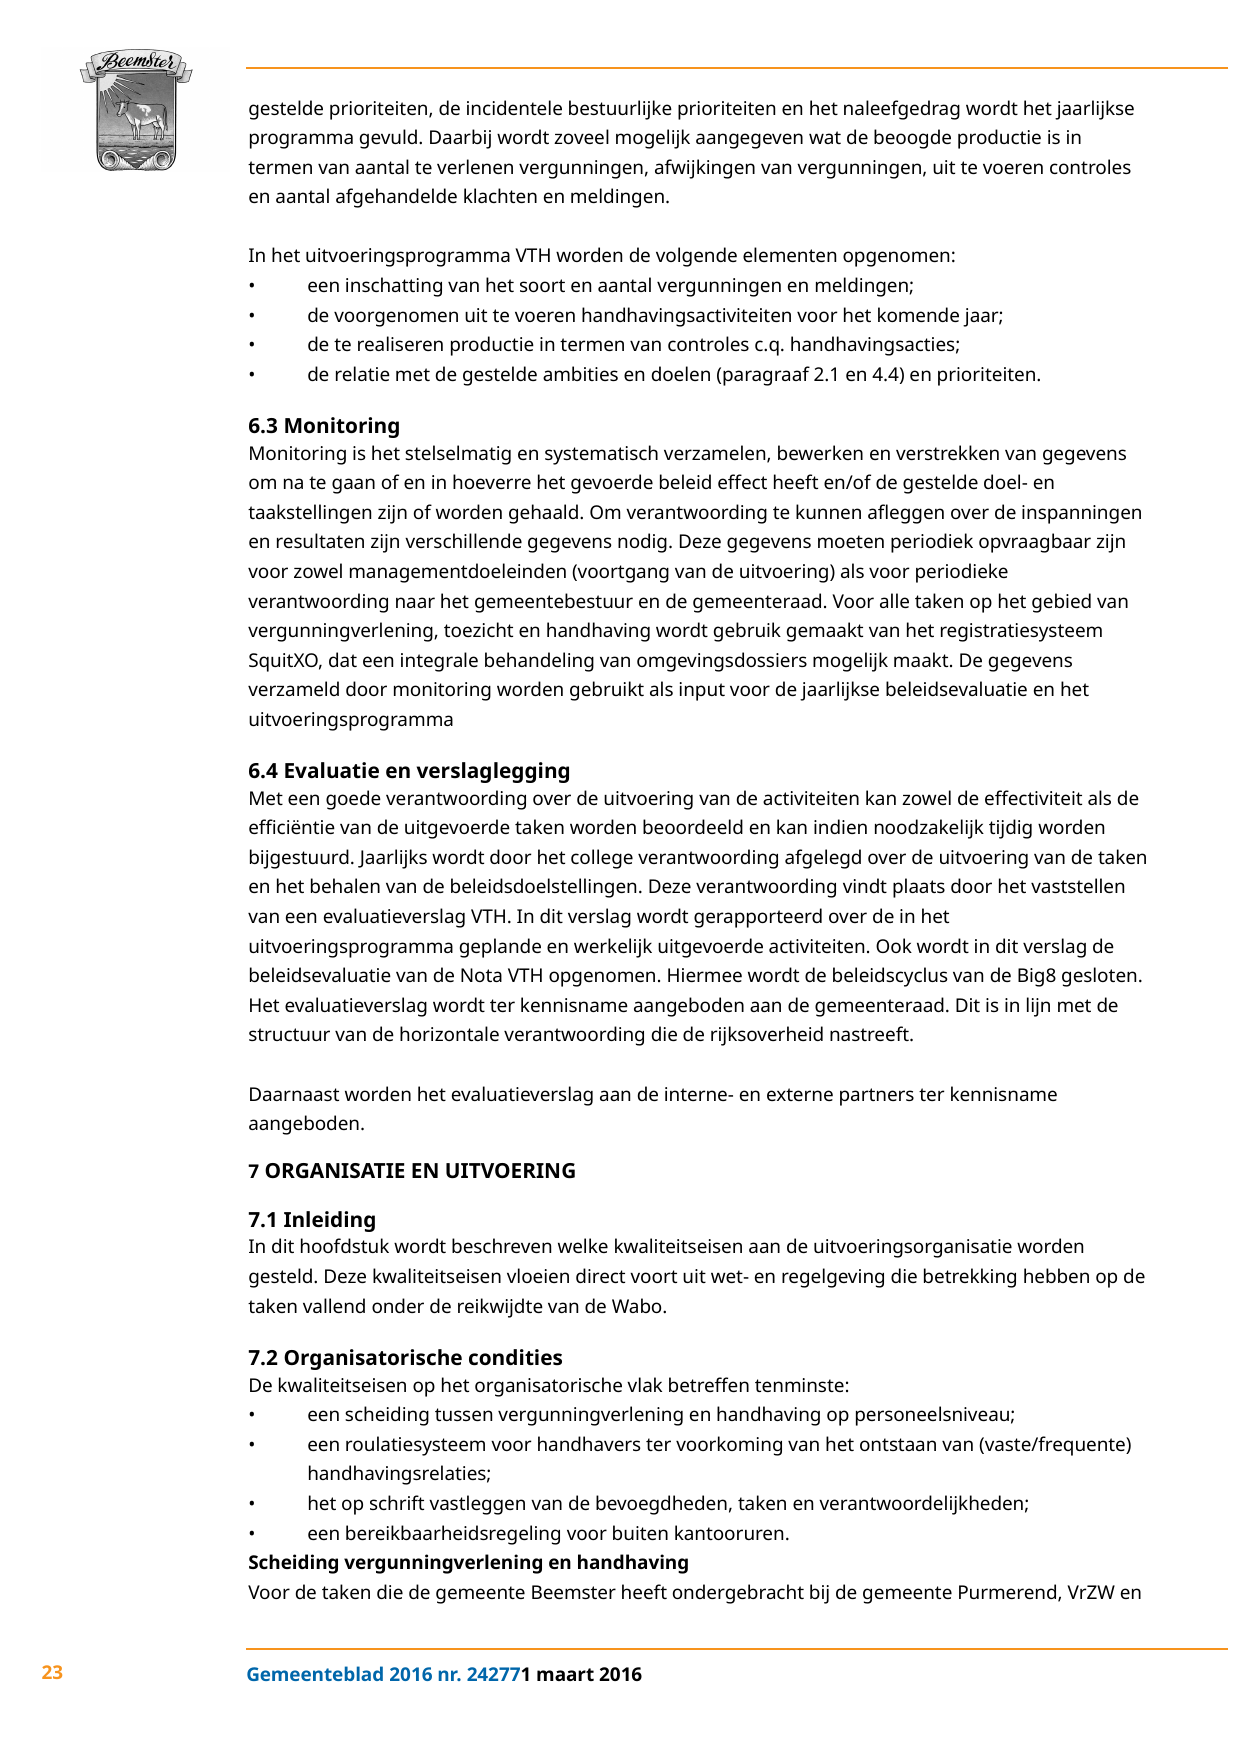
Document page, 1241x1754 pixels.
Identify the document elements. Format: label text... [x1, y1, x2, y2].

text Met een goede verantwoording over de uitvoering van de activiteiten kan zowel de effectiviteit als de efficiëntie van de uitgevoerde taken worden beoordeeld en kan indien noodzakelijk tijdig worden bijgestuurd. Jaarlijks wordt door het college verantwoording afgelegd over de uitvoering van de taken en het behalen van de beleidsdoelstellingen. Deze verantwoording vindt plaats door het vaststellen van een evaluatieverslag VTH. In dit verslag wordt gerapporteerd over de in het uitvoeringsprogramma geplande en werkelijk uitgevoerde activiteiten. Ook wordt in dit verslag de beleidsevaluatie van de Nota VTH opgenomen. Hiermee wordt de beleidscyclus van de Big8 gesloten. Het evaluatieverslag wordt ter kennisname aangeboden aan de gemeenteraad. Dit is in lijn met de structuur van de horizontale verantwoording die de rijksoverheid nastreeft. [248, 785, 1152, 1047]
list een inschatting van het soort en aantal vergunningen en meldingen; [248, 272, 1152, 298]
list de voorgenomen uit te voeren handhavingsactiviteiten voor het komende jaar; [248, 302, 1152, 328]
picture [41, 47, 231, 172]
text In dit hoofdstuk wordt beschreven welke kwaliteitseisen aan de uitvoeringsorganisatie worden gesteld. Deze kwaliteitseisen vloeien direct voort uit wet- en regelgeving die betrekking hebben op de taken vallend onder de reikwijdte van de Wabo. [248, 1234, 1152, 1319]
text De kwaliteitseisen op het organisatorische vlak betreffen tenminste: [248, 1372, 1152, 1397]
text Monitoring is het stelselmatig en systematisch verzamelen, bewerken en verstrekken van gegevens om na te gaan of en in hoeverre het gevoerde beleid effect heeft en/of de gestelde doel- en taakstellingen zijn of worden gehaald. Om verantwoording te kunnen afleggen over de inspanningen en resultaten zijn verschillende gegevens nodig. Deze gegevens moeten periodiek opvraagbaar zijn voor zowel managementdoeleinden (voortgang van de uitvoering) als voor periodieke verantwoording naar het gemeentebestuur en de gemeenteraad. Voor alle taken op het gebied van vergunningverlening, toezicht en handhaving wordt gebruik gemaakt van het registratiesysteem SquitXO, dat een integrale behandeling van omgevingsdossiers mogelijk maakt. De gegevens verzameld door monitoring worden gebruikt als input voor de jaarlijkse beleidsevaluatie en het uitvoeringsprogramma [248, 440, 1152, 732]
list een roulatiesysteem voor handhavers ter voorkoming van het ontstaan van (vaste/frequente) handhavingsrelaties; [248, 1431, 1152, 1486]
text 7 ORGANISATIE EN UITVOERING [248, 1156, 1152, 1184]
text 7.2 Organisatorische condities [248, 1343, 1152, 1372]
list de relatie met de gestelde ambities en doelen (paragraaf 2.1 en 4.4) en prioriteiten. [248, 361, 1152, 387]
list een bereikbaarheidsregeling voor buiten kantooruren. [248, 1520, 1152, 1545]
text gestelde prioriteiten, de incidentele bestuurlijke prioriteiten en het naleefgedrag wordt het jaarlijkse programma gevuld. Daarbij wordt zoveel mogelijk aangegeven wat de beoogde productie is in termen van aantal te verlenen vergunningen, afwijkingen van vergunningen, uit te voeren controles en aantal afgehandelde klachten en meldingen. [248, 95, 1152, 209]
list de te realiseren productie in termen van controles c.q. handhavingsacties; [248, 331, 1152, 357]
text 6.4 Evaluatie en verslaglegging [248, 757, 1152, 785]
text 7.1 Inleiding [248, 1205, 1152, 1234]
text Scheiding vergunningverlening en handhaving [248, 1549, 1152, 1575]
list een scheiding tussen vergunningverlening en handhaving op personeelsniveau; [248, 1401, 1152, 1427]
list het op schrift vastleggen van de bevoegdheden, taken en verantwoordelijkheden; [248, 1490, 1152, 1516]
text In het uitvoeringsprogramma VTH worden de volgende elementen opgenomen: [248, 243, 1152, 268]
text Daarnaast worden het evaluatieverslag aan de interne- en externe partners ter kennisname aangeboden. [248, 1081, 1152, 1136]
text 6.3 Monitoring [248, 411, 1152, 440]
text Voor de taken die de gemeente Beemster heeft ondergebracht bij de gemeente Purmerend, VrZW en [248, 1579, 1152, 1604]
